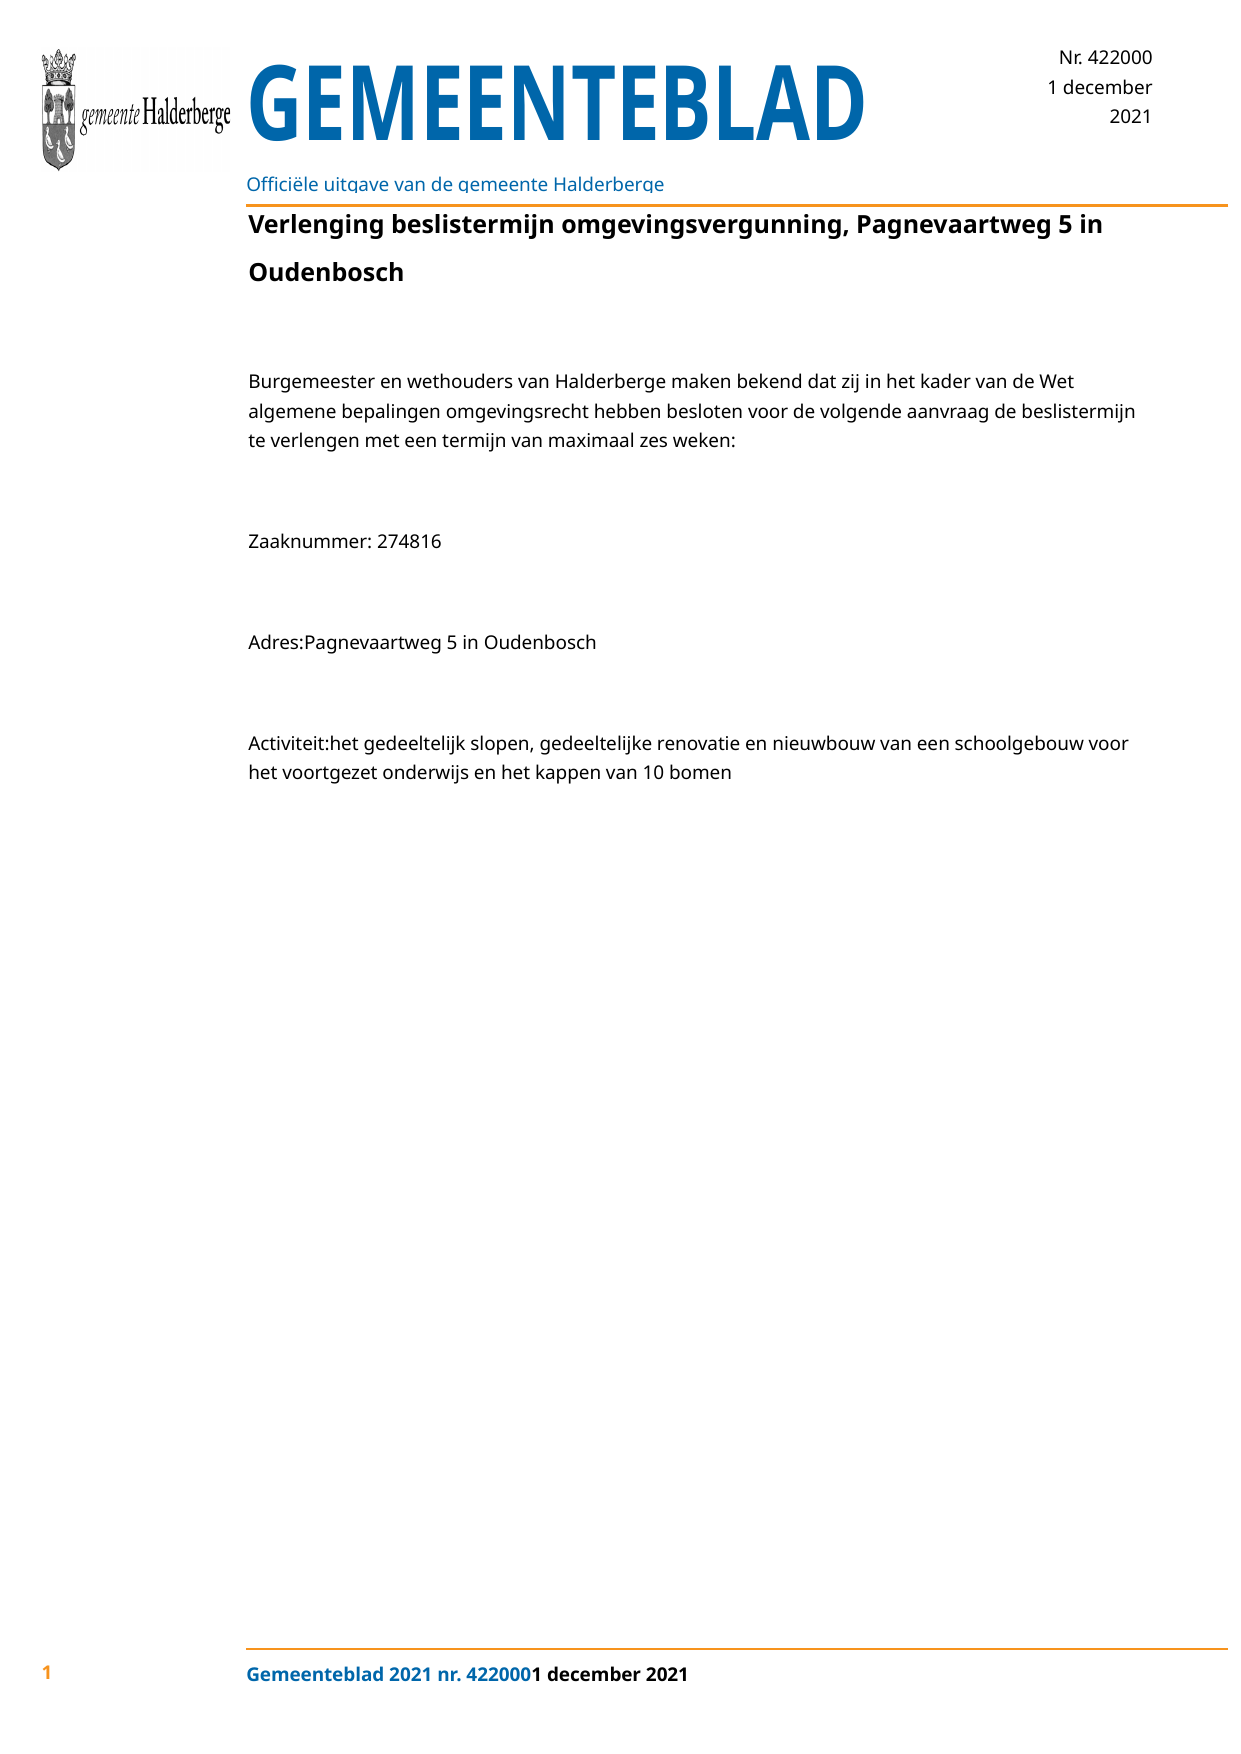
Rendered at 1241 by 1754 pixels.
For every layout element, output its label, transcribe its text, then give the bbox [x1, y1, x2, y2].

text Burgemeester en wethouders van Halderberge maken bekend dat zij in het kader van de Wet algemene bepalingen omgevingsrecht hebben besloten voor de volgende aanvraag de beslistermijn te verlengen met een termijn van maximaal zes weken: [248, 368, 1152, 453]
text Verlenging beslistermijn omgevingsvergunning, Pagnevaartweg 5 in Oudenbosch [248, 207, 1152, 288]
text Activiteit:het gedeeltelijk slopen, gedeeltelijke renovatie en nieuwbouw van een schoolgebouw voor het voortgezet onderwijs en het kappen van 10 bomen [248, 730, 1152, 785]
text Zaaknummer: 274816 [248, 528, 1152, 554]
text Adres:Pagnevaartweg 5 in Oudenbosch [248, 629, 1152, 655]
picture [41, 47, 231, 172]
